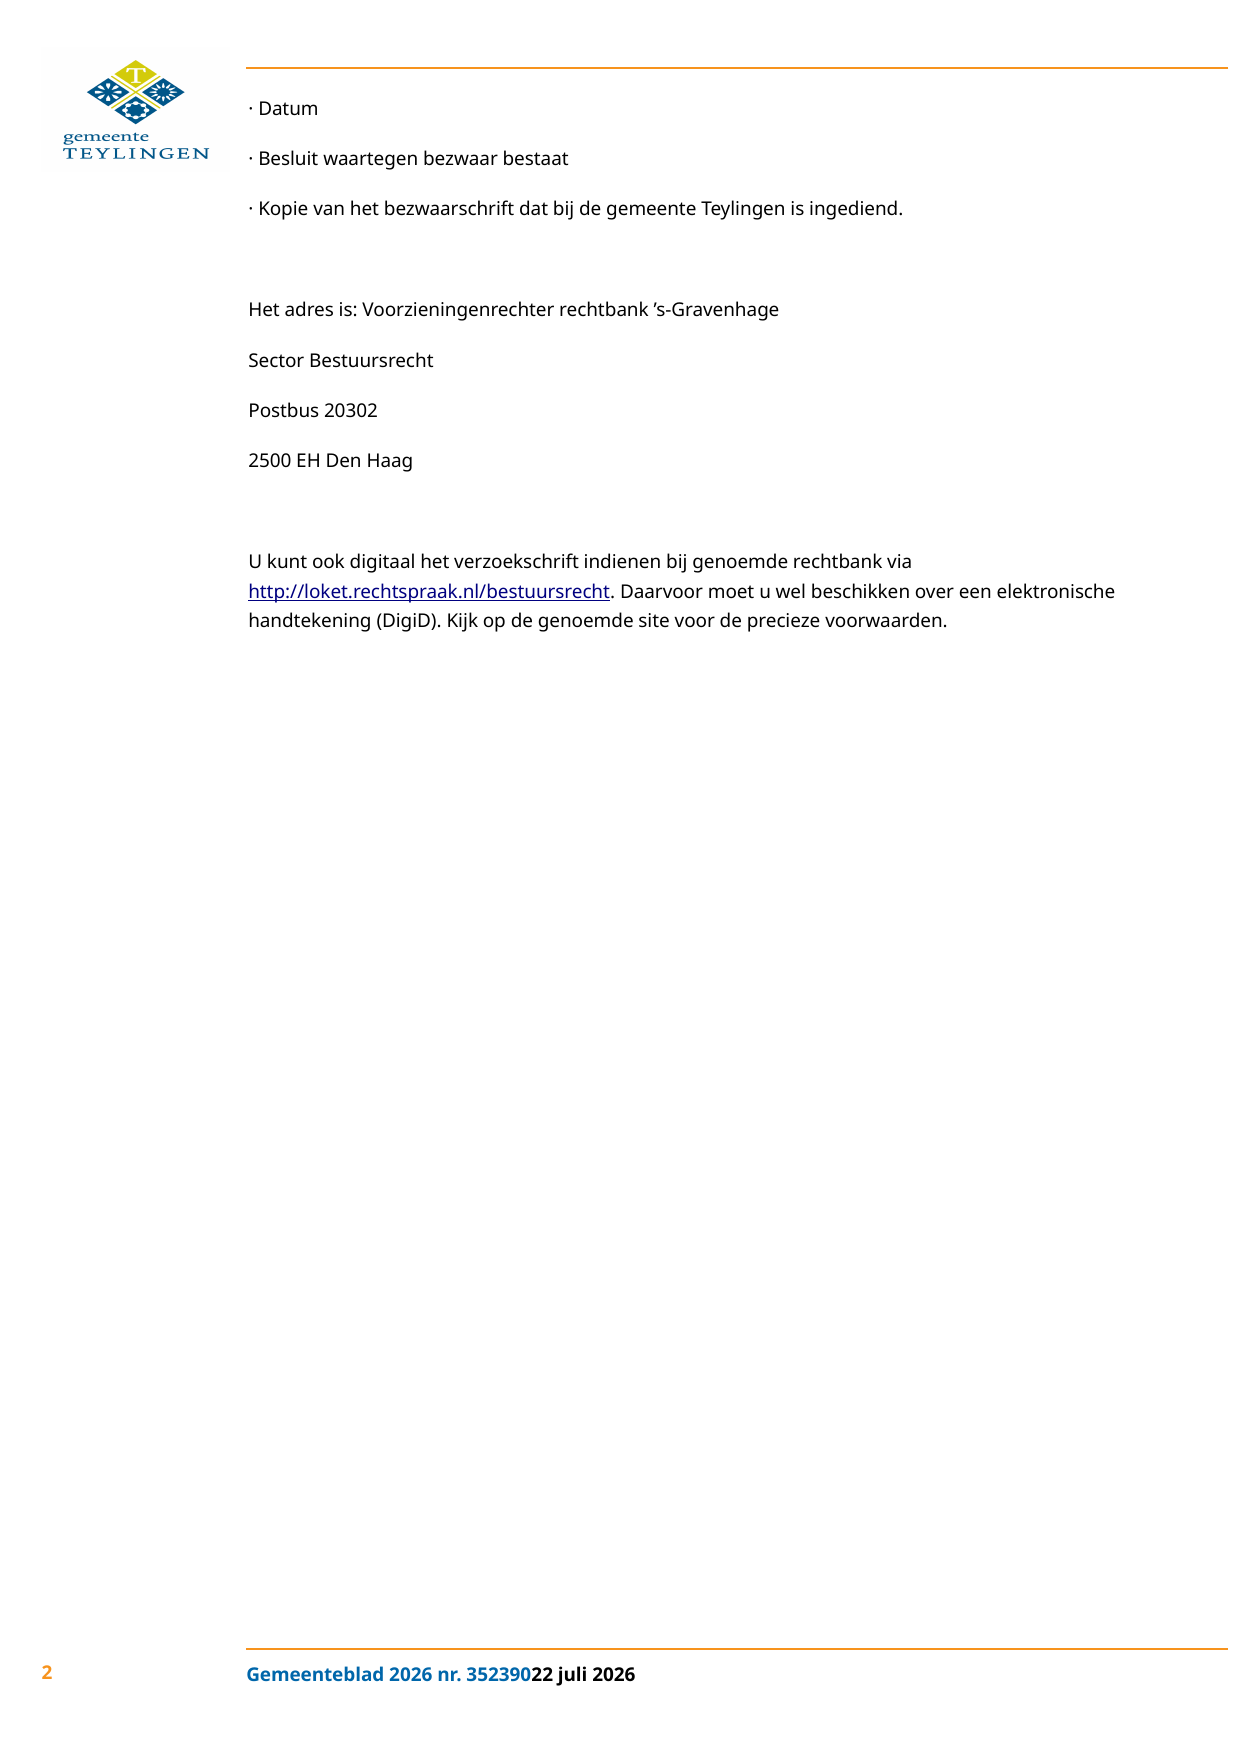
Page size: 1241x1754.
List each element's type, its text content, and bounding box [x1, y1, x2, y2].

text · Kopie van het bezwaarschrift dat bij de gemeente Teylingen is ingediend. [248, 196, 1152, 221]
text Postbus 20302 [248, 397, 1152, 423]
text 2500 EH Den Haag [248, 448, 1152, 473]
picture [41, 47, 231, 172]
text Sector Bestuursrecht [248, 347, 1152, 373]
text · Besluit waartegen bezwaar bestaat [248, 145, 1152, 171]
text Het adres is: Voorzieningenrechter rechtbank ’s-Gravenhage [248, 296, 1152, 322]
text · Datum [248, 95, 1152, 121]
text U kunt ook digitaal het verzoekschrift indienen bij genoemde rechtbank via http://loket.rechtspraak.nl/bestuursrecht. Daarvoor moet u wel beschikken over een elektronische handtekening (DigiD). Kijk op de genoemde site voor de precieze voorwaarden. [248, 548, 1152, 633]
